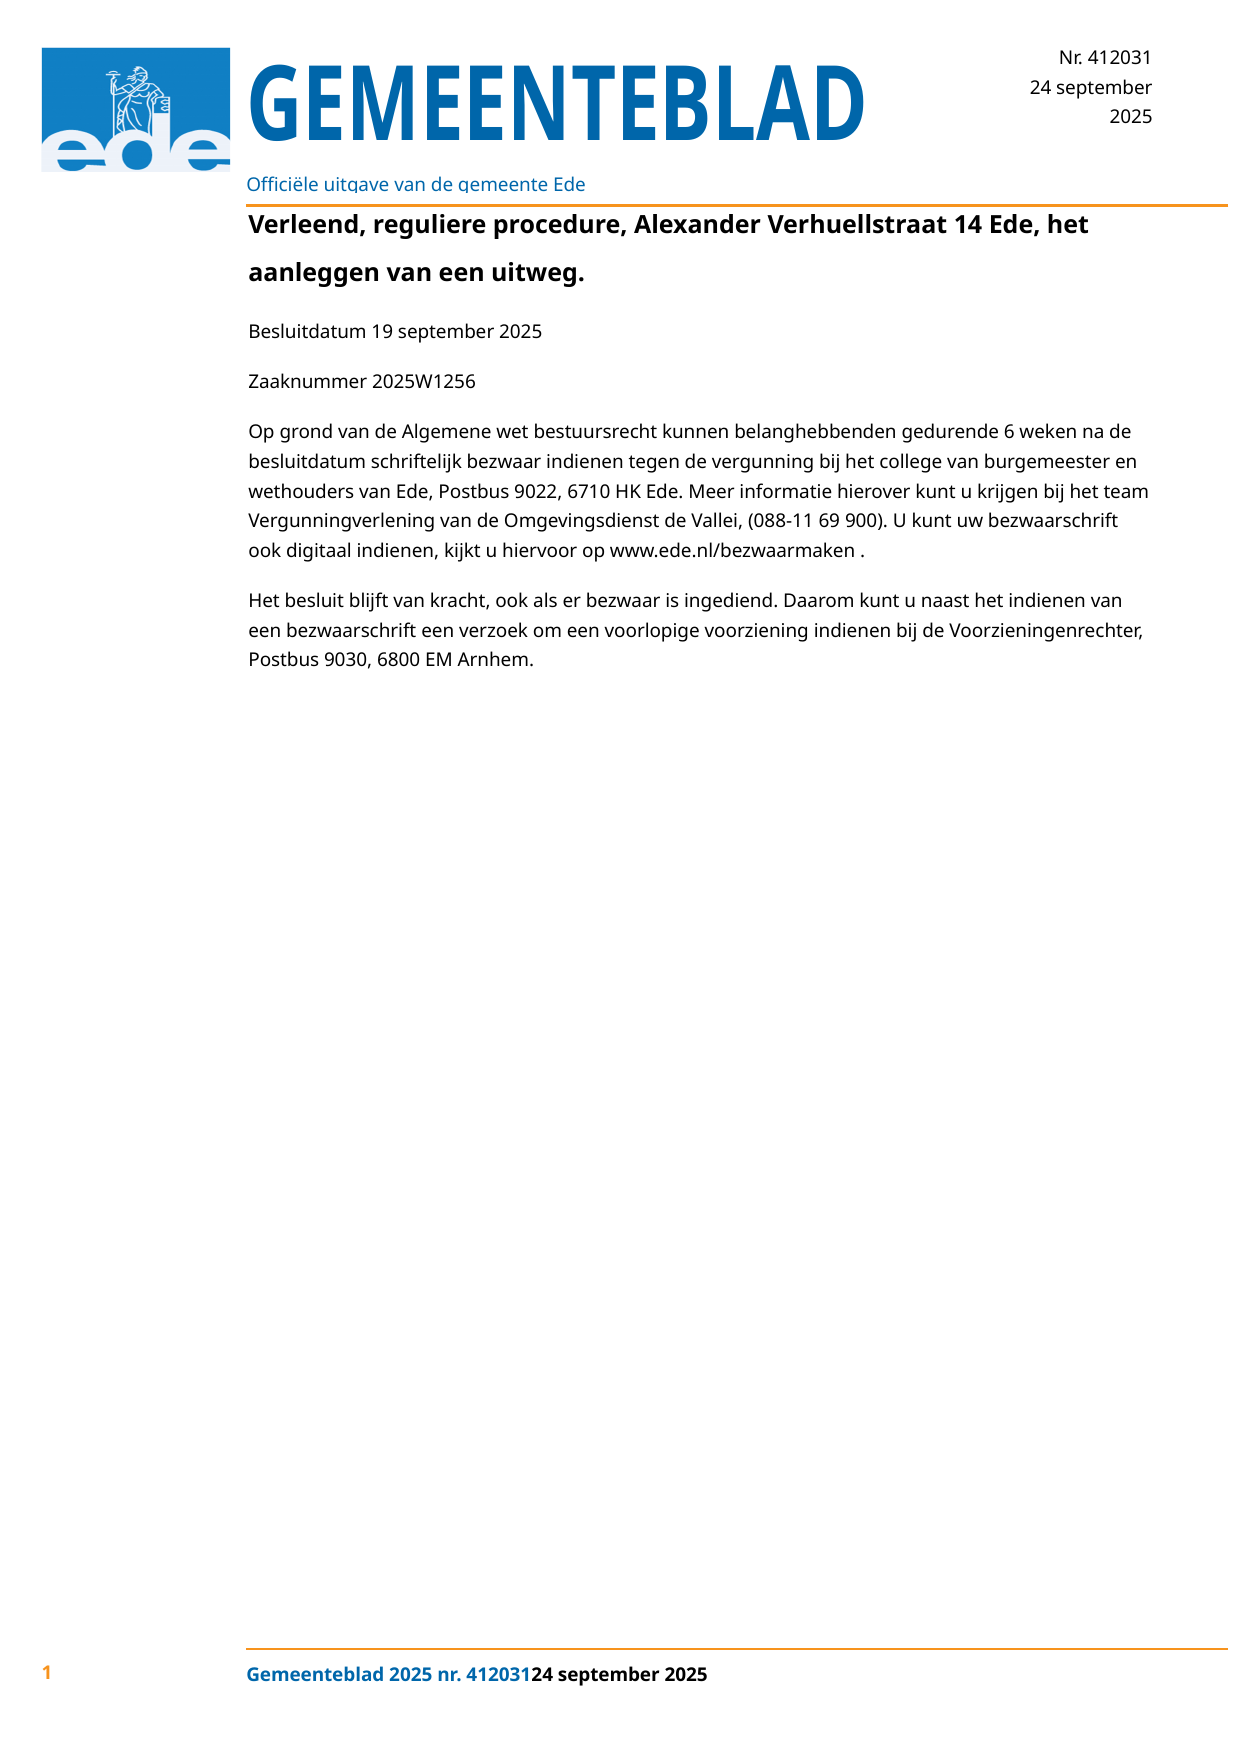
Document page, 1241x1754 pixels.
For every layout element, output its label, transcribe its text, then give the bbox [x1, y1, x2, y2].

text Verleend, reguliere procedure, Alexander Verhuellstraat 14 Ede, het aanleggen van een uitweg. [248, 207, 1152, 288]
picture [41, 47, 231, 172]
text Op grond van de Algemene wet bestuursrecht kunnen belanghebbenden gedurende 6 weken na de besluitdatum schriftelijk bezwaar indienen tegen de vergunning bij het college van burgemeester en wethouders van Ede, Postbus 9022, 6710 HK Ede. Meer informatie hierover kunt u krijgen bij het team Vergunningverlening van de Omgevingsdienst de Vallei, (088-11 69 900). U kunt uw bezwaarschrift ook digitaal indienen, kijkt u hiervoor op www.ede.nl/bezwaarmaken . [248, 419, 1152, 563]
text Zaaknummer 2025W1256 [248, 368, 1152, 394]
text Het besluit blijft van kracht, ook als er bezwaar is ingediend. Daarom kunt u naast het indienen van een bezwaarschrift een verzoek om een voorlopige voorziening indienen bij de Voorzieningenrechter, Postbus 9030, 6800 EM Arnhem. [248, 587, 1152, 672]
text Besluitdatum 19 september 2025 [248, 318, 1152, 344]
